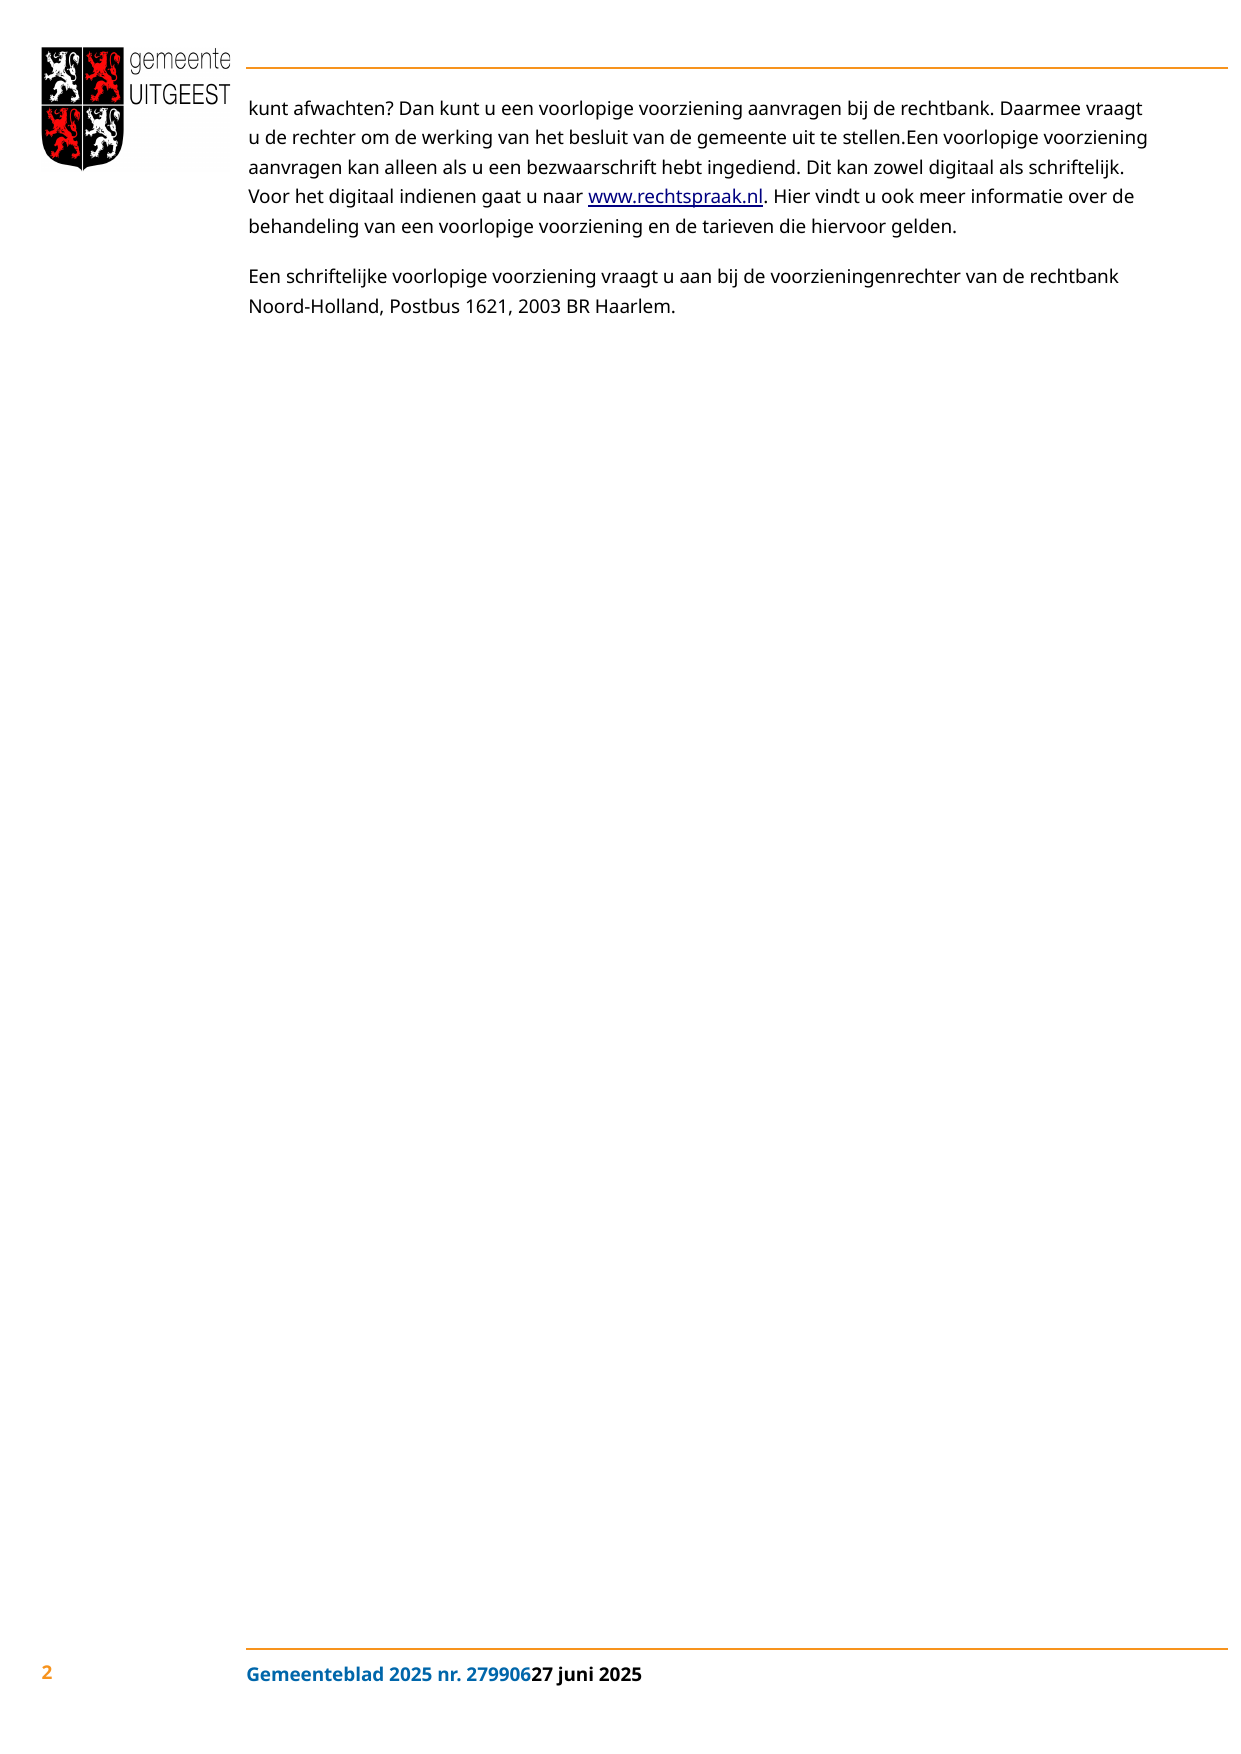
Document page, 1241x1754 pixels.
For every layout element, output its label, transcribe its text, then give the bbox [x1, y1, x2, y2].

picture [41, 47, 231, 172]
text kunt afwachten? Dan kunt u een voorlopige voorziening aanvragen bij de rechtbank. Daarmee vraagt u de rechter om de werking van het besluit van de gemeente uit te stellen.Een voorlopige voorziening aanvragen kan alleen als u een bezwaarschrift hebt ingediend. Dit kan zowel digitaal als schriftelijk. Voor het digitaal indienen gaat u naar www.rechtspraak.nl. Hier vindt u ook meer informatie over de behandeling van een voorlopige voorziening en de tarieven die hiervoor gelden. [248, 95, 1152, 239]
text Een schriftelijke voorlopige voorziening vraagt u aan bij de voorzieningenrechter van de rechtbank Noord-Holland, Postbus 1621, 2003 BR Haarlem. [248, 263, 1152, 319]
